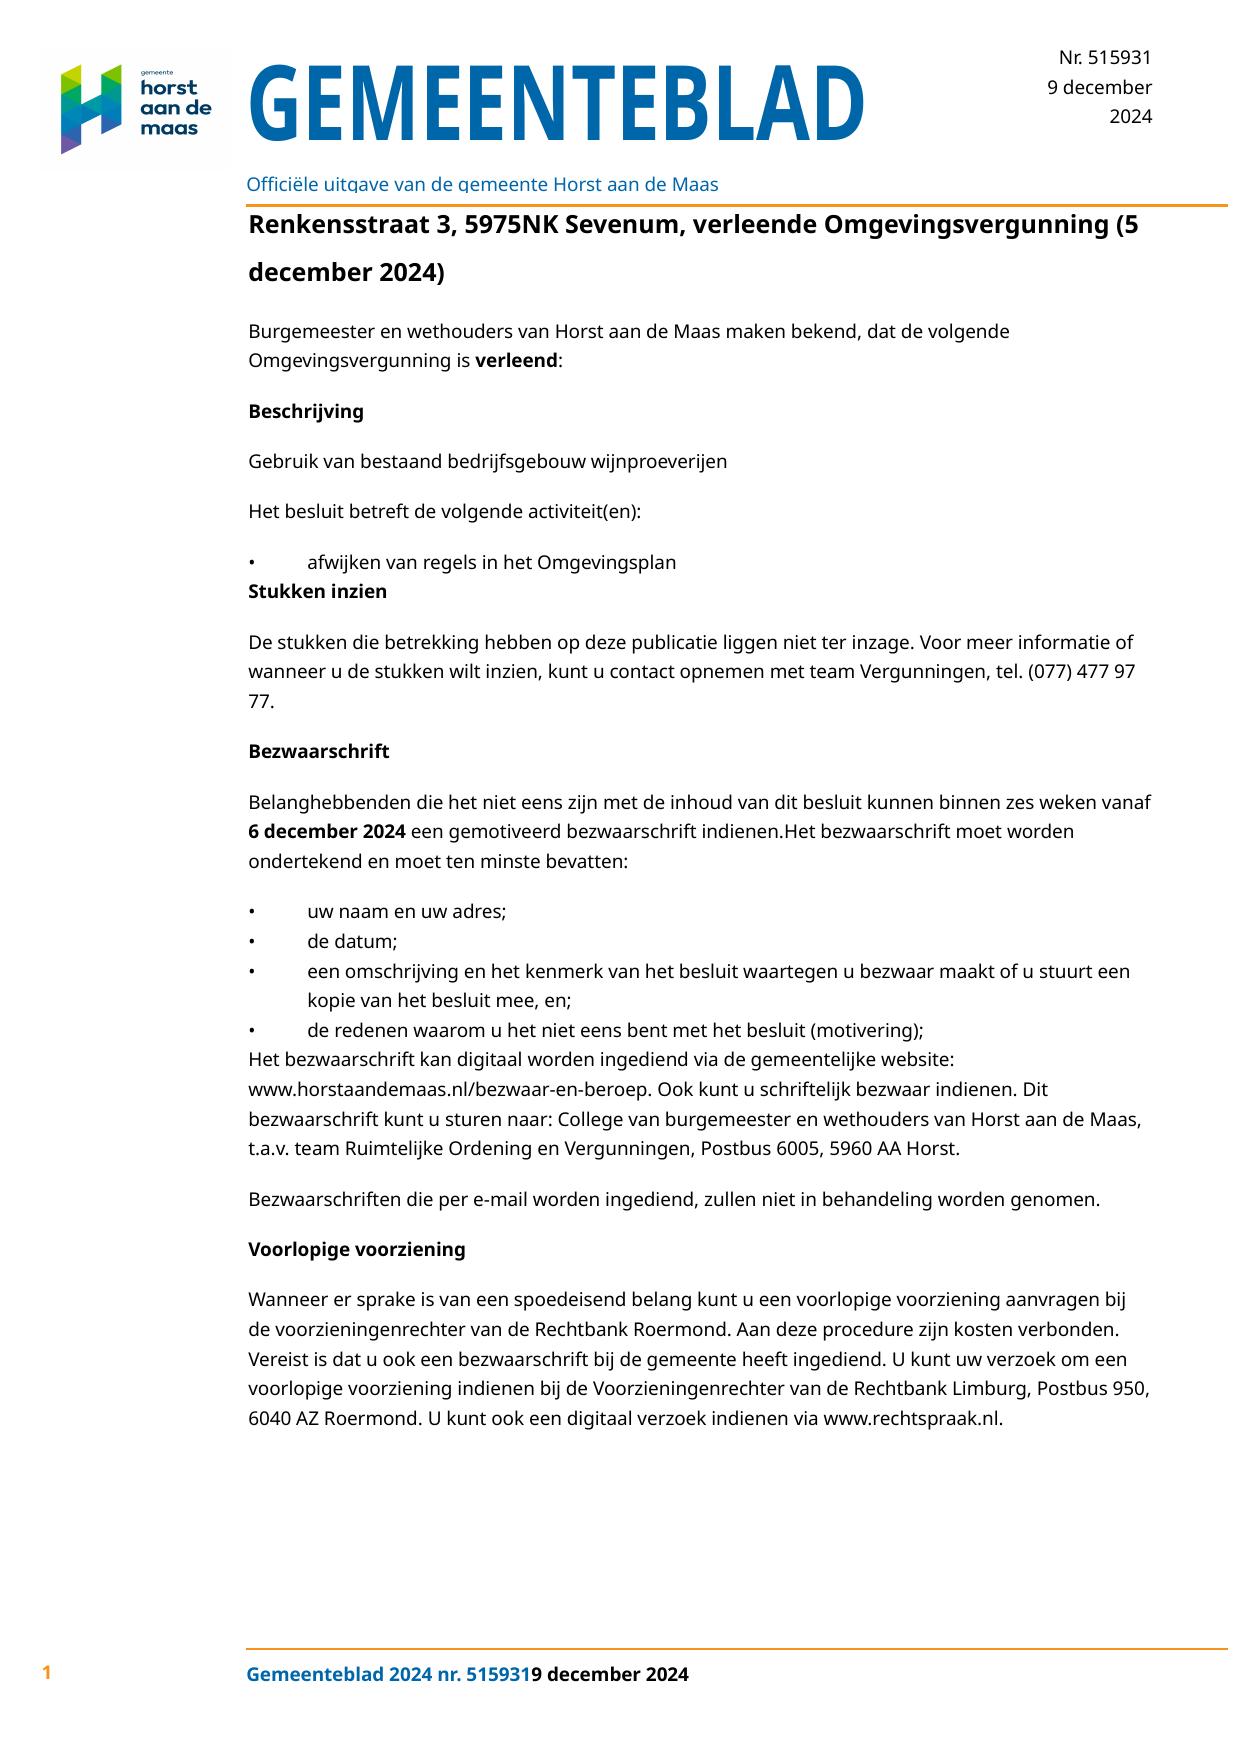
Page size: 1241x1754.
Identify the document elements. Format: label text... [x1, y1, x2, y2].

text Voorlopige voorziening [248, 1236, 1152, 1262]
text Stukken inzien [248, 579, 1152, 604]
list de redenen waarom u het niet eens bent met het besluit (motivering); [248, 1017, 1152, 1043]
list uw naam en uw adres; [248, 899, 1152, 924]
text Het besluit betreft de volgende activiteit(en): [248, 499, 1152, 524]
text Renkensstraat 3, 5975NK Sevenum, verleende Omgevingsvergunning (5 december 2024) [248, 207, 1152, 288]
text Gebruik van bestaand bedrijfsgebouw wijnproeverijen [248, 448, 1152, 474]
text Belanghebbenden die het niet eens zijn met de inhoud van dit besluit kunnen binnen zes weken vanaf 6 december 2024 een gemotiveerd bezwaarschrift indienen.Het bezwaarschrift moet worden ondertekend en moet ten minste bevatten: [248, 789, 1152, 874]
list een omschrijving en het kenmerk van het besluit waartegen u bezwaar maakt of u stuurt een kopie van het besluit mee, en; [248, 958, 1152, 1013]
list afwijken van regels in het Omgevingsplan [248, 549, 1152, 575]
text Wanneer er sprake is van een spoedeisend belang kunt u een voorlopige voorziening aanvragen bij de voorzieningenrechter van de Rechtbank Roermond. Aan deze procedure zijn kosten verbonden. Vereist is dat u ook een bezwaarschrift bij de gemeente heeft ingediend. U kunt uw verzoek om een voorlopige voorziening indienen bij de Voorzieningenrechter van de Rechtbank Limburg, Postbus 950, 6040 AZ Roermond. U kunt ook een digitaal verzoek indienen via www.rechtspraak.nl. [248, 1287, 1152, 1431]
text Beschrijving [248, 398, 1152, 424]
picture [41, 47, 231, 172]
text De stukken die betrekking hebben op deze publicatie liggen niet ter inzage. Voor meer informatie of wanneer u de stukken wilt inzien, kunt u contact opnemen met team Vergunningen, tel. (077) 477 97 77. [248, 629, 1152, 714]
text Bezwaarschrift [248, 739, 1152, 764]
list de datum; [248, 928, 1152, 954]
text Burgemeester en wethouders van Horst aan de Maas maken bekend, dat de volgende Omgevingsvergunning is verleend: [248, 318, 1152, 373]
text Het bezwaarschrift kan digitaal worden ingediend via de gemeentelijke website: www.horstaandemaas.nl/bezwaar-en-beroep. Ook kunt u schriftelijk bezwaar indienen. Dit bezwaarschrift kunt u sturen naar: College van burgemeester en wethouders van Horst aan de Maas, t.a.v. team Ruimtelijke Ordening en Vergunningen, Postbus 6005, 5960 AA Horst. [248, 1047, 1152, 1161]
text Bezwaarschriften die per e-mail worden ingediend, zullen niet in behandeling worden genomen. [248, 1186, 1152, 1212]
